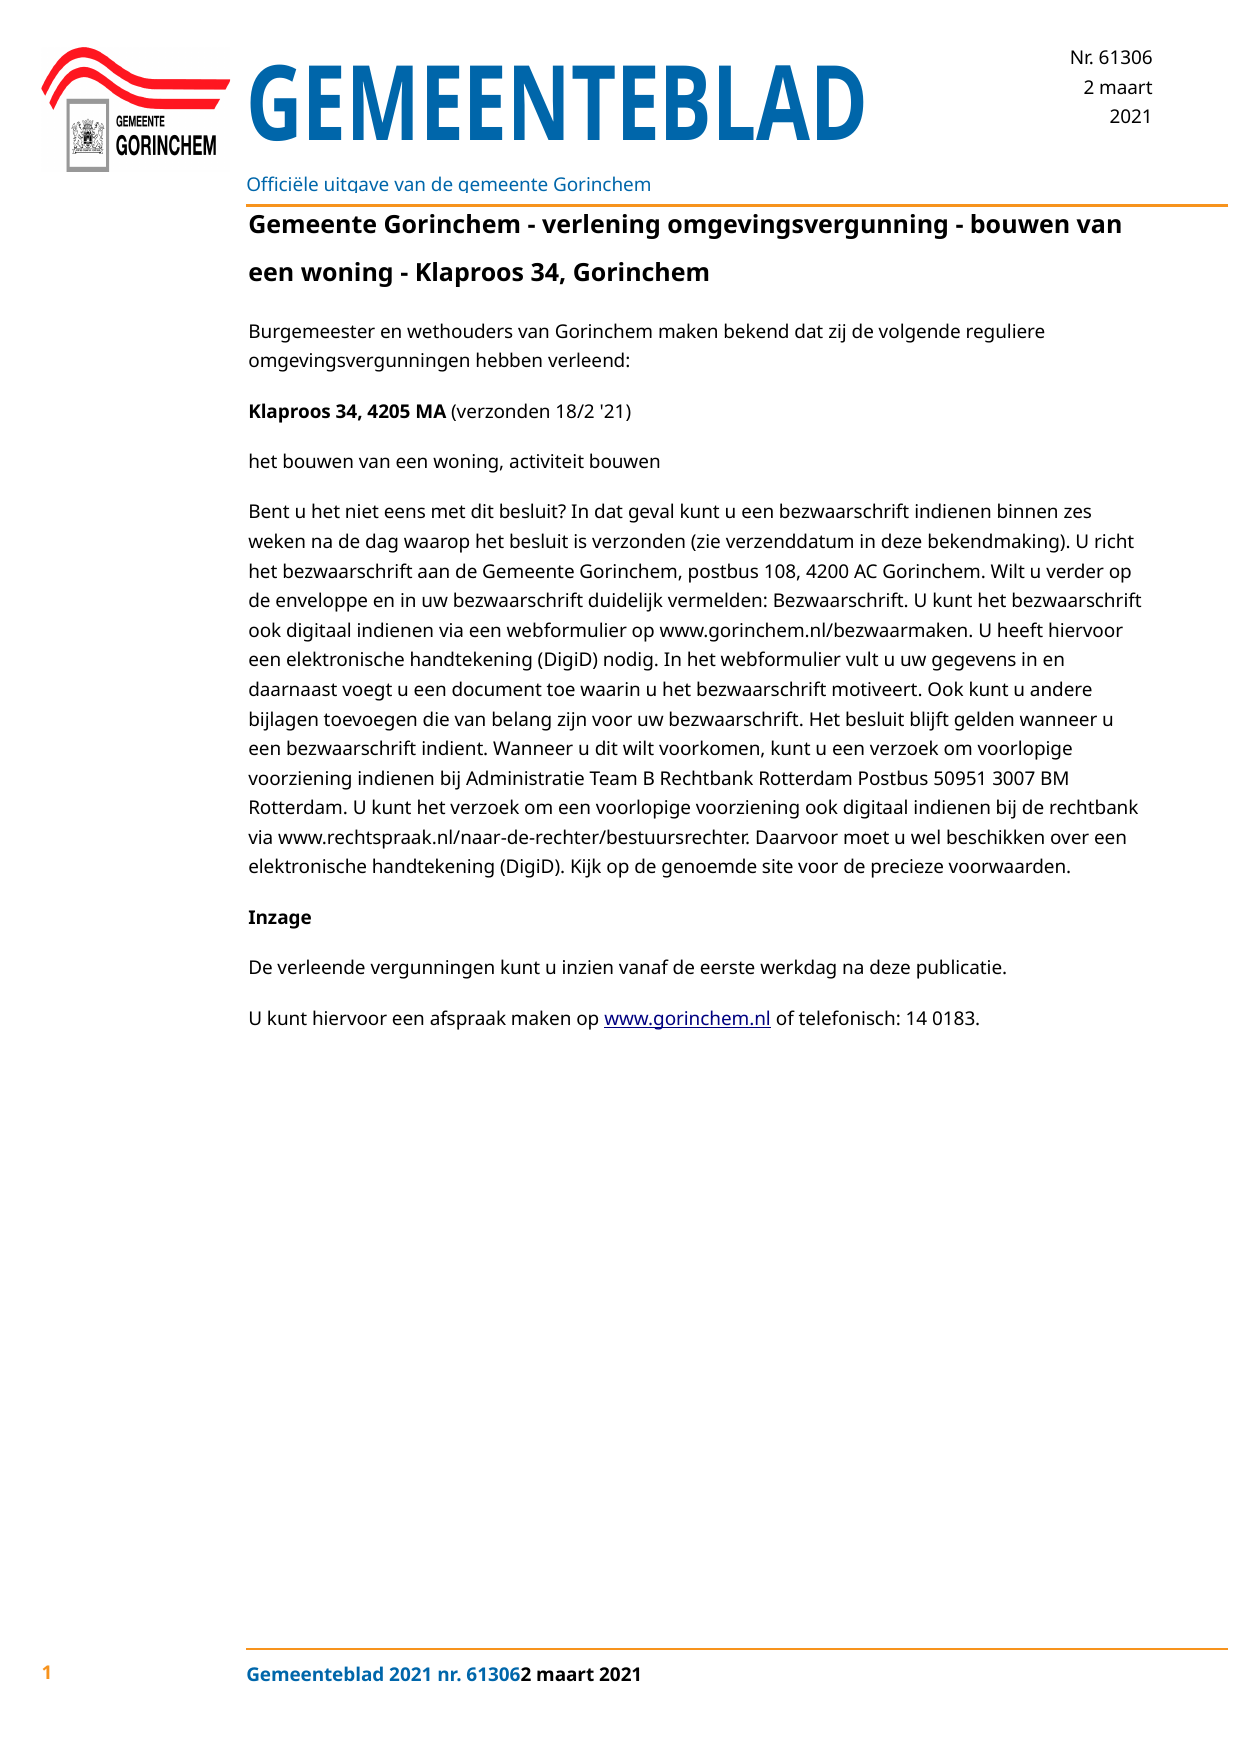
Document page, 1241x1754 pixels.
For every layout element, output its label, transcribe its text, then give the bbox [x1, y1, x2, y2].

text De verleende vergunningen kunt u inzien vanaf de eerste werkdag na deze publicatie. [248, 954, 1152, 980]
text Bent u het niet eens met dit besluit? In dat geval kunt u een bezwaarschrift indienen binnen zes weken na de dag waarop het besluit is verzonden (zie verzenddatum in deze bekendmaking). U richt het bezwaarschrift aan de Gemeente Gorinchem, postbus 108, 4200 AC Gorinchem. Wilt u verder op de enveloppe en in uw bezwaarschrift duidelijk vermelden: Bezwaarschrift. U kunt het bezwaarschrift ook digitaal indienen via een webformulier op www.gorinchem.nl/bezwaarmaken. U heeft hiervoor een elektronische handtekening (DigiD) nodig. In het webformulier vult u uw gegevens in en daarnaast voegt u een document toe waarin u het bezwaarschrift motiveert. Ook kunt u andere bijlagen toevoegen die van belang zijn voor uw bezwaarschrift. Het besluit blijft gelden wanneer u een bezwaarschrift indient. Wanneer u dit wilt voorkomen, kunt u een verzoek om voorlopige voorziening indienen bij Administratie Team B Rechtbank Rotterdam Postbus 50951 3007 BM Rotterdam. U kunt het verzoek om een voorlopige voorziening ook digitaal indienen bij de rechtbank via www.rechtspraak.nl/naar-de-rechter/bestuursrechter. Daarvoor moet u wel beschikken over een elektronische handtekening (DigiD). Kijk op de genoemde site voor de precieze voorwaarden. [248, 499, 1152, 879]
text Inzage [248, 904, 1152, 930]
text het bouwen van een woning, activiteit bouwen [248, 448, 1152, 474]
text Burgemeester en wethouders van Gorinchem maken bekend dat zij de volgende reguliere omgevingsvergunningen hebben verleend: [248, 318, 1152, 373]
text Gemeente Gorinchem - verlening omgevingsvergunning - bouwen van een woning - Klaproos 34, Gorinchem [248, 207, 1152, 288]
picture [41, 47, 231, 172]
text Klaproos 34, 4205 MA (verzonden 18/2 '21) [248, 398, 1152, 424]
text U kunt hiervoor een afspraak maken op www.gorinchem.nl of telefonisch: 14 0183. [248, 1005, 1152, 1031]
